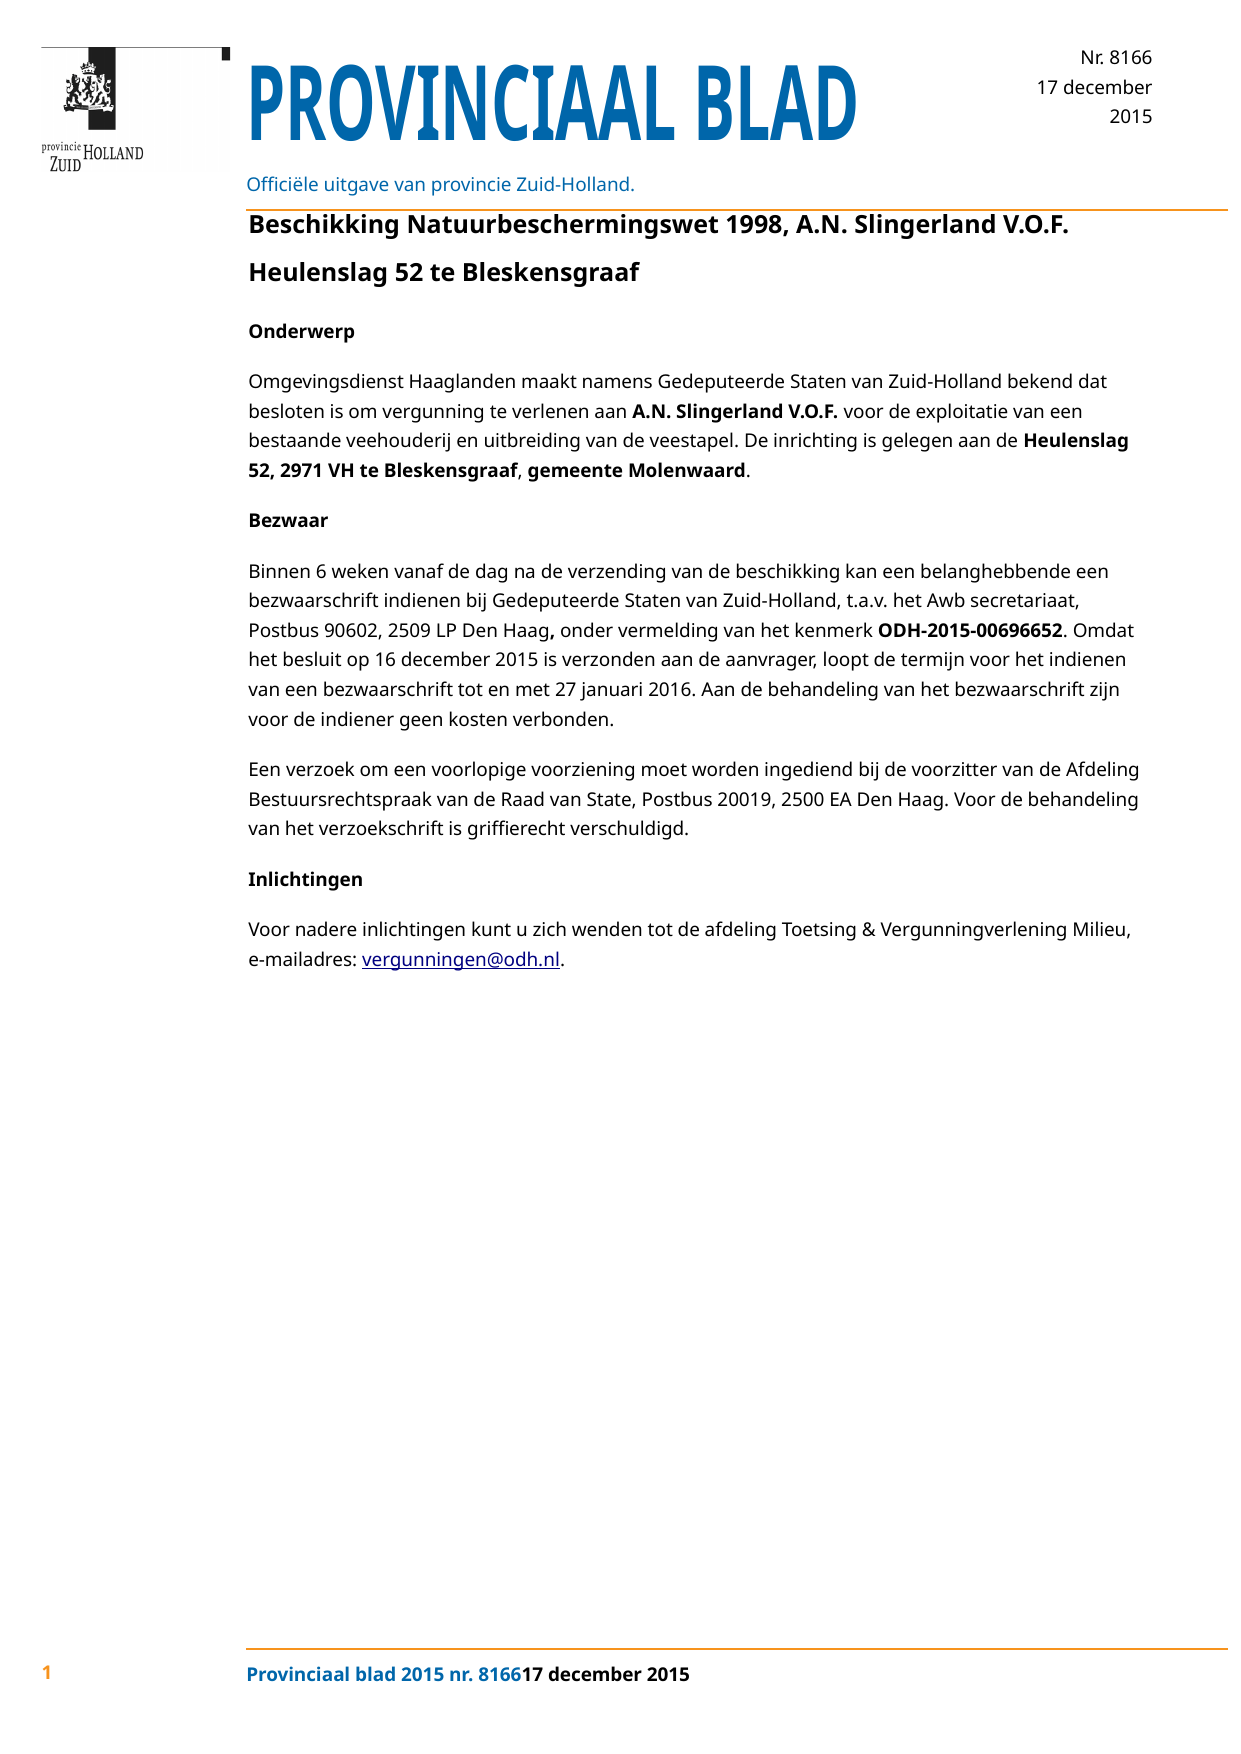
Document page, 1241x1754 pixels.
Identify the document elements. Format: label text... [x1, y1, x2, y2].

text Binnen 6 weken vanaf de dag na de verzending van de beschikking kan een belanghebbende een bezwaarschrift indienen bij Gedeputeerde Staten van Zuid-Holland, t.a.v. het Awb secretariaat, Postbus 90602, 2509 LP Den Haag, onder vermelding van het kenmerk ODH-2015-00696652. Omdat het besluit op 16 december 2015 is verzonden aan de aanvrager, loopt de termijn voor het indienen van een bezwaarschrift tot en met 27 januari 2016. Aan de behandeling van het bezwaarschrift zijn voor de indiener geen kosten verbonden. [248, 558, 1152, 732]
text Omgevingsdienst Haaglanden maakt namens Gedeputeerde Staten van Zuid-Holland bekend dat besloten is om vergunning te verlenen aan A.N. Slingerland V.O.F. voor de exploitatie van een bestaande veehouderij en uitbreiding van de veestapel. De inrichting is gelegen aan de Heulenslag 52, 2971 VH te Bleskensgraaf, gemeente Molenwaard. [248, 368, 1152, 483]
text Een verzoek om een voorlopige voorziening moet worden ingediend bij de voorzitter van de Afdeling Bestuursrechtspraak van de Raad van State, Postbus 20019, 2500 EA Den Haag. Voor de behandeling van het verzoekschrift is griffierecht verschuldigd. [248, 756, 1152, 841]
text Bezwaar [248, 507, 1152, 533]
text Onderwerp [248, 318, 1152, 344]
text Voor nadere inlichtingen kunt u zich wenden tot de afdeling Toetsing & Vergunningverlening Milieu, e-mailadres: vergunningen@odh.nl. [248, 916, 1152, 972]
text Inlichtingen [248, 866, 1152, 892]
picture [41, 47, 231, 172]
text Beschikking Natuurbeschermingswet 1998, A.N. Slingerland V.O.F. Heulenslag 52 te Bleskensgraaf [248, 211, 1152, 288]
